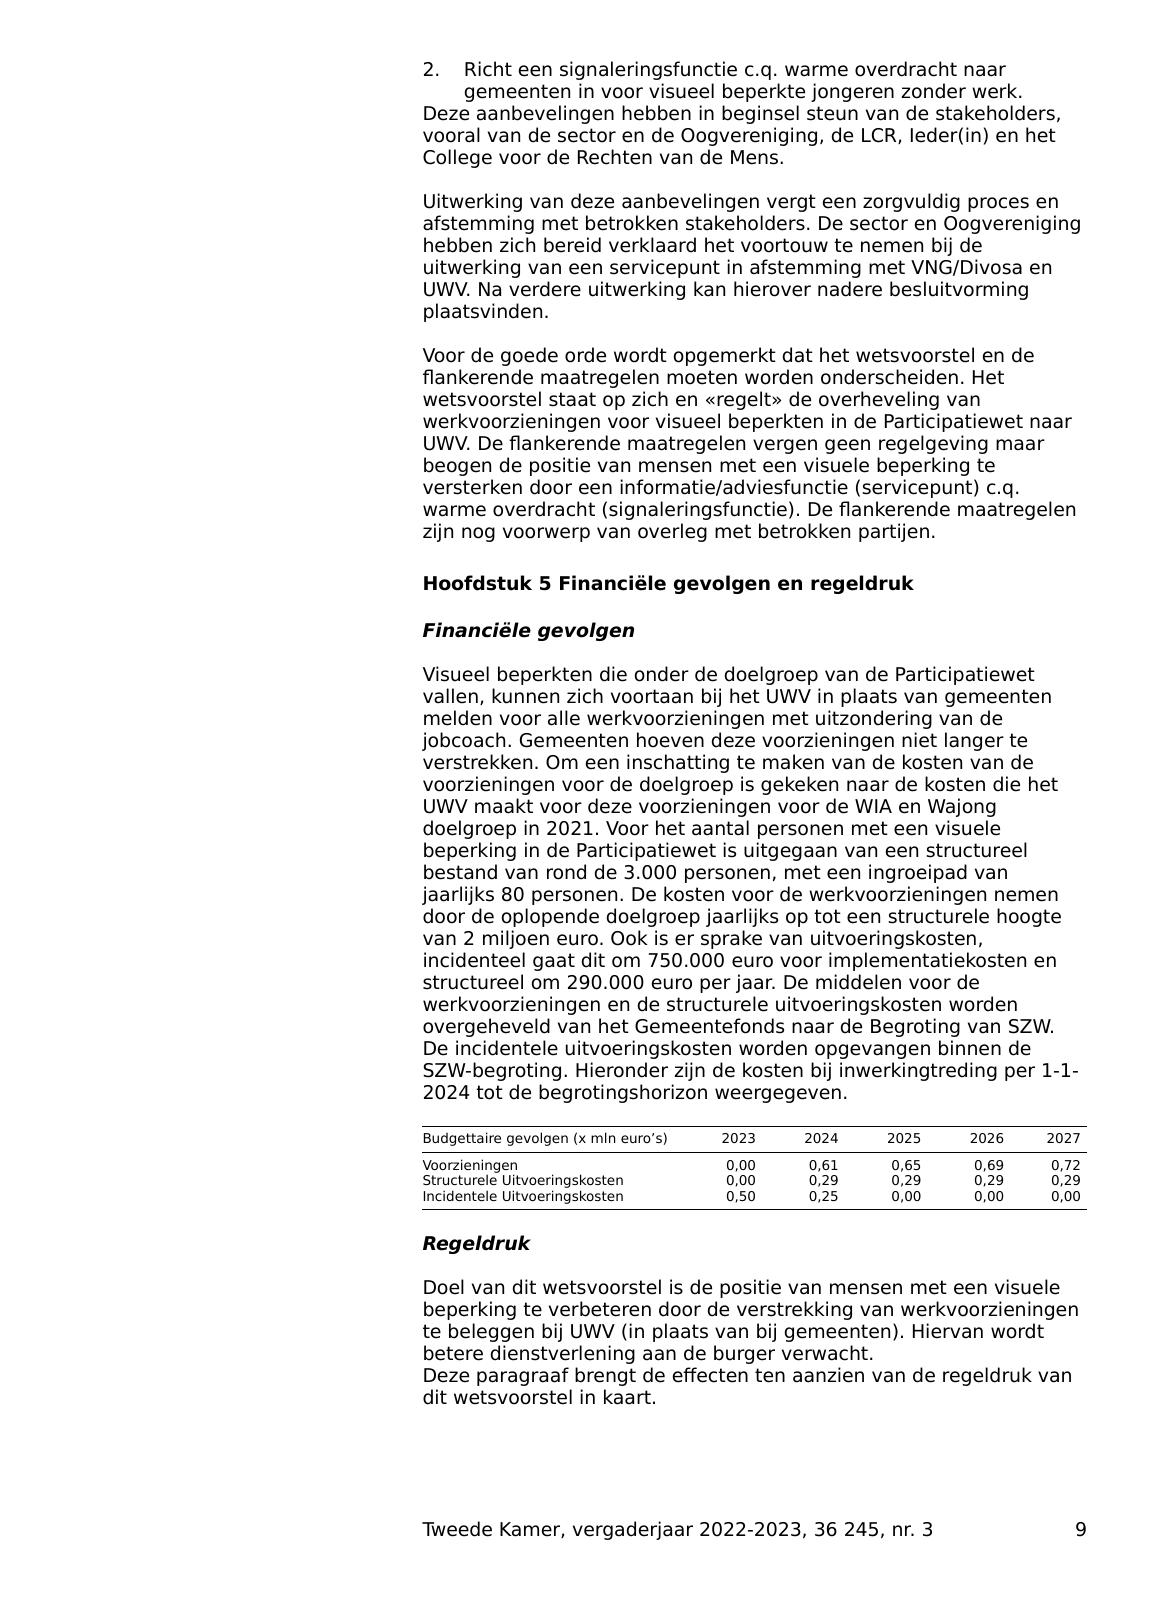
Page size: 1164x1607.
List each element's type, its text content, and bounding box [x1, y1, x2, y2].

table_cell Structurele Uitvoeringskosten [422, 1173, 679, 1189]
table_cell Incidentele Uitvoeringskosten [422, 1189, 679, 1209]
text 2. Richt een signaleringsfunctie c.q. warme overdracht naar gemeenten in voor visueel beperkte jongeren zonder werk. [422, 59, 1087, 103]
table_cell 0,00 [679, 1153, 762, 1173]
text Voor de goede orde wordt opgemerkt dat het wetsvoorstel en de flankerende maatregelen moeten worden onderscheiden. Het wetsvoorstel staat op zich en «regelt» de overheveling van werkvoorzieningen voor visueel beperkten in de Participatiewet naar UWV. De flankerende maatregelen vergen geen regelgeving maar beogen de positie van mensen met een visuele beperking te versterken door een informatie/adviesfunctie (servicepunt) c.q. warme overdracht (signaleringsfunctie). De flankerende maatregelen zijn nog voorwerp van overleg met betrokken partijen. [422, 345, 1087, 543]
table_cell 0,29 [927, 1173, 1010, 1189]
table_cell 0,25 [762, 1189, 844, 1209]
table_cell 0,29 [1010, 1173, 1087, 1189]
table_cell 0,61 [762, 1153, 844, 1173]
subtitle Regeldruk [422, 1233, 1087, 1254]
text Doel van dit wetsvoorstel is de positie van mensen met een visuele beperking te verbeteren door de verstrekking van werkvoorzieningen te beleggen bij UWV (in plaats van bij gemeenten). Hiervan wordt betere dienstverlening aan de burger verwacht. [422, 1277, 1087, 1365]
text Uitwerking van deze aanbevelingen vergt een zorgvuldig proces en afstemming met betrokken stakeholders. De sector en Oogvereniging hebben zich bereid verklaard het voortouw te nemen bij de uitwerking van een servicepunt in afstemming met VNG/Divosa en UWV. Na verdere uitwerking kan hierover nadere besluitvorming plaatsvinden. [422, 191, 1087, 323]
table_cell 0,65 [845, 1153, 927, 1173]
table_cell 0,29 [845, 1173, 927, 1189]
text Visueel beperkten die onder de doelgroep van de Participatiewet vallen, kunnen zich voortaan bij het UWV in plaats van gemeenten melden voor alle werkvoorzieningen met uitzondering van de jobcoach. Gemeenten hoeven deze voorzieningen niet langer te verstrekken. Om een inschatting te maken van de kosten van de voorzieningen voor de doelgroep is gekeken naar de kosten die het UWV maakt voor deze voorzieningen voor de WIA en Wajong doelgroep in 2021. Voor het aantal personen met een visuele beperking in de Participatiewet is uitgegaan van een structureel bestand van rond de 3.000 personen, met een ingroeipad van jaarlijks 80 personen. De kosten voor de werkvoorzieningen nemen door de oplopende doelgroep jaarlijks op tot een structurele hoogte van 2 miljoen euro. Ook is er sprake van uitvoeringskosten, incidenteel gaat dit om 750.000 euro voor implementatiekosten en structureel om 290.000 euro per jaar. De middelen voor de werkvoorzieningen en de structurele uitvoeringskosten worden overgeheveld van het Gemeentefonds naar de Begroting van SZW. De incidentele uitvoeringskosten worden opgevangen binnen de SZW-begroting. Hieronder zijn de kosten bij inwerkingtreding per 1-1-2024 tot de begrotingshorizon weergegeven. [422, 664, 1087, 1104]
table_header 2025 [845, 1127, 927, 1152]
text Deze paragraaf brengt de effecten ten aanzien van de regeldruk van dit wetsvoorstel in kaart. [422, 1365, 1087, 1409]
table_cell Voorzieningen [422, 1153, 679, 1173]
table_header 2024 [762, 1127, 844, 1152]
subtitle Financiële gevolgen [422, 620, 1087, 642]
table_cell 0,00 [679, 1173, 762, 1189]
table_cell 0,00 [845, 1189, 927, 1209]
table_cell 0,00 [1010, 1189, 1087, 1209]
table_header 2026 [927, 1127, 1010, 1152]
table_cell 0,50 [679, 1189, 762, 1209]
table_cell 0,29 [762, 1173, 844, 1189]
table_cell 0,00 [927, 1189, 1010, 1209]
subtitle Hoofdstuk 5 Financiële gevolgen en regeldruk [422, 573, 1087, 595]
table_header 2023 [679, 1127, 762, 1152]
table_cell 0,72 [1010, 1153, 1087, 1173]
text Deze aanbevelingen hebben in beginsel steun van de stakeholders, vooral van de sector en de Oogvereniging, de LCR, Ieder(in) en het College voor de Rechten van de Mens. [422, 103, 1087, 169]
table_header Budgettaire gevolgen (x mln euro’s) [422, 1127, 679, 1152]
table_cell 0,69 [927, 1153, 1010, 1173]
table_header 2027 [1010, 1127, 1087, 1152]
